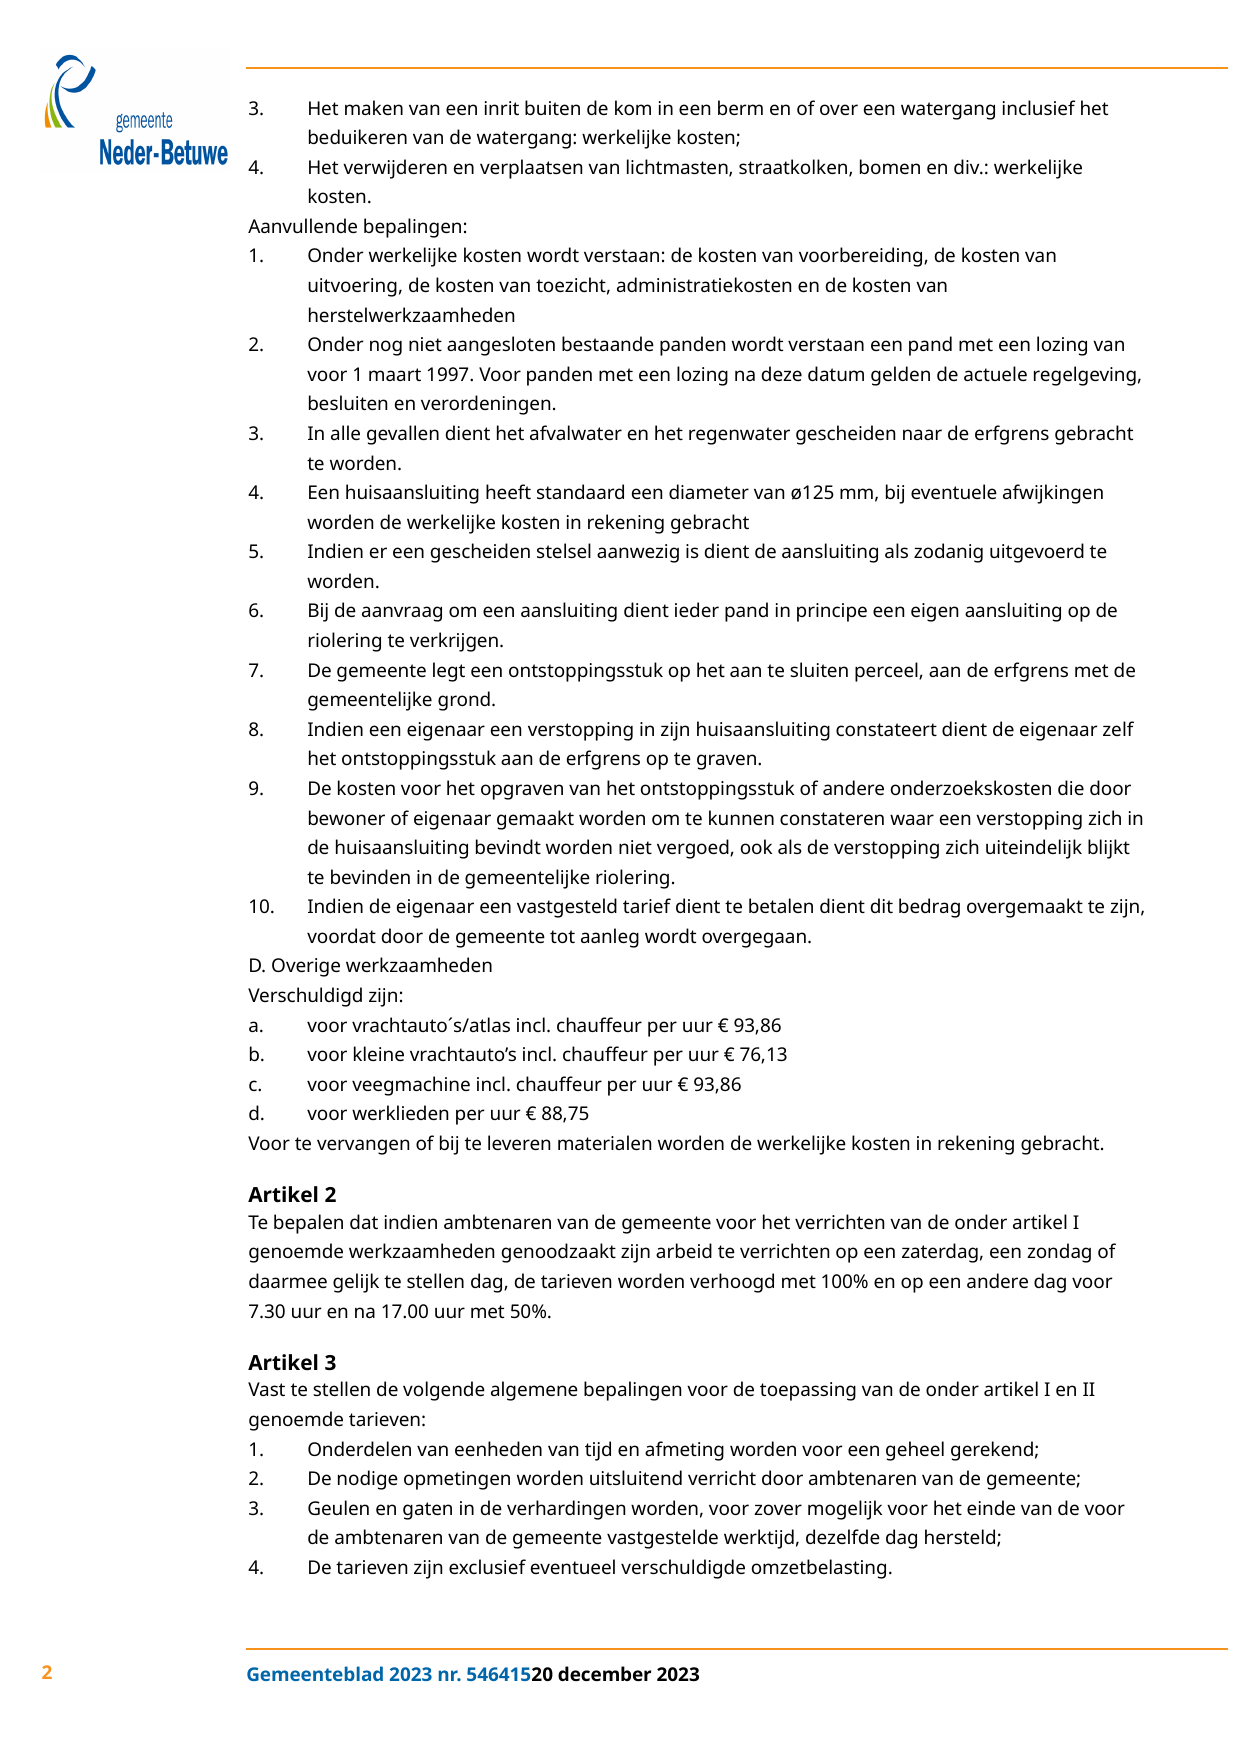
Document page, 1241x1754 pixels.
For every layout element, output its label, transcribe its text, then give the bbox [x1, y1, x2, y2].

text Vast te stellen de volgende algemene bepalingen voor de toepassing van de onder artikel I en II genoemde tarieven: [248, 1377, 1152, 1432]
list Indien de eigenaar een vastgesteld tarief dient te betalen dient dit bedrag overgemaakt te zijn, voordat door de gemeente tot aanleg wordt overgegaan. [248, 893, 1152, 949]
list Onder nog niet aangesloten bestaande panden wordt verstaan een pand met een lozing van voor 1 maart 1997. Voor panden met een lozing na deze datum gelden de actuele regelgeving, besluiten en verordeningen. [248, 331, 1152, 416]
text Artikel 2 [248, 1181, 1152, 1209]
list Geulen en gaten in de verhardingen worden, voor zover mogelijk voor het einde van de voor de ambtenaren van de gemeente vastgestelde werktijd, dezelfde dag hersteld; [248, 1495, 1152, 1550]
list Onderdelen van eenheden van tijd en afmeting worden voor een geheel gerekend; [248, 1436, 1152, 1462]
list voor vrachtauto´s/atlas incl. chauffeur per uur € 93,86 [248, 1012, 1152, 1038]
list De tarieven zijn exclusief eventueel verschuldigde omzetbelasting. [248, 1554, 1152, 1580]
text Te bepalen dat indien ambtenaren van de gemeente voor het verrichten van de onder artikel I genoemde werkzaamheden genoodzaakt zijn arbeid te verrichten op een zaterdag, een zondag of daarmee gelijk te stellen dag, de tarieven worden verhoogd met 100% en op een andere dag voor 7.30 uur en na 17.00 uur met 50%. [248, 1209, 1152, 1323]
list Indien er een gescheiden stelsel aanwezig is dient de aansluiting als zodanig uitgevoerd te worden. [248, 538, 1152, 594]
list In alle gevallen dient het afvalwater en het regenwater gescheiden naar de erfgrens gebracht te worden. [248, 420, 1152, 476]
list Een huisaansluiting heeft standaard een diameter van ø125 mm, bij eventuele afwijkingen worden de werkelijke kosten in rekening gebracht [248, 479, 1152, 535]
list Onder werkelijke kosten wordt verstaan: de kosten van voorbereiding, de kosten van uitvoering, de kosten van toezicht, administratiekosten en de kosten van herstelwerkzaamheden [248, 243, 1152, 328]
list De gemeente legt een ontstoppingsstuk op het aan te sluiten perceel, aan de erfgrens met de gemeentelijke grond. [248, 657, 1152, 712]
list voor veegmachine incl. chauffeur per uur € 93,86 [248, 1071, 1152, 1097]
picture [41, 47, 231, 172]
list De nodige opmetingen worden uitsluitend verricht door ambtenaren van de gemeente; [248, 1465, 1152, 1491]
text Artikel 3 [248, 1348, 1152, 1377]
text Voor te vervangen of bij te leveren materialen worden de werkelijke kosten in rekening gebracht. [248, 1130, 1152, 1156]
list voor werklieden per uur € 88,75 [248, 1101, 1152, 1126]
list Het maken van een inrit buiten de kom in een berm en of over een watergang inclusief het beduikeren van de watergang: werkelijke kosten; [248, 95, 1152, 150]
list Bij de aanvraag om een aansluiting dient ieder pand in principe een eigen aansluiting op de riolering te verkrijgen. [248, 598, 1152, 653]
list voor kleine vrachtauto’s incl. chauffeur per uur € 76,13 [248, 1041, 1152, 1067]
list Indien een eigenaar een verstopping in zijn huisaansluiting constateert dient de eigenaar zelf het ontstoppingsstuk aan de erfgrens op te graven. [248, 716, 1152, 771]
text Verschuldigd zijn: [248, 982, 1152, 1008]
list De kosten voor het opgraven van het ontstoppingsstuk of andere onderzoekskosten die door bewoner of eigenaar gemaakt worden om te kunnen constateren waar een verstopping zich in de huisaansluiting bevindt worden niet vergoed, ook als de verstopping zich uiteindelijk blijkt te bevinden in de gemeentelijke riolering. [248, 775, 1152, 890]
text D. Overige werkzaamheden [248, 953, 1152, 978]
text Aanvullende bepalingen: [248, 213, 1152, 239]
list Het verwijderen en verplaatsen van lichtmasten, straatkolken, bomen en div.: werkelijke kosten. [248, 154, 1152, 209]
